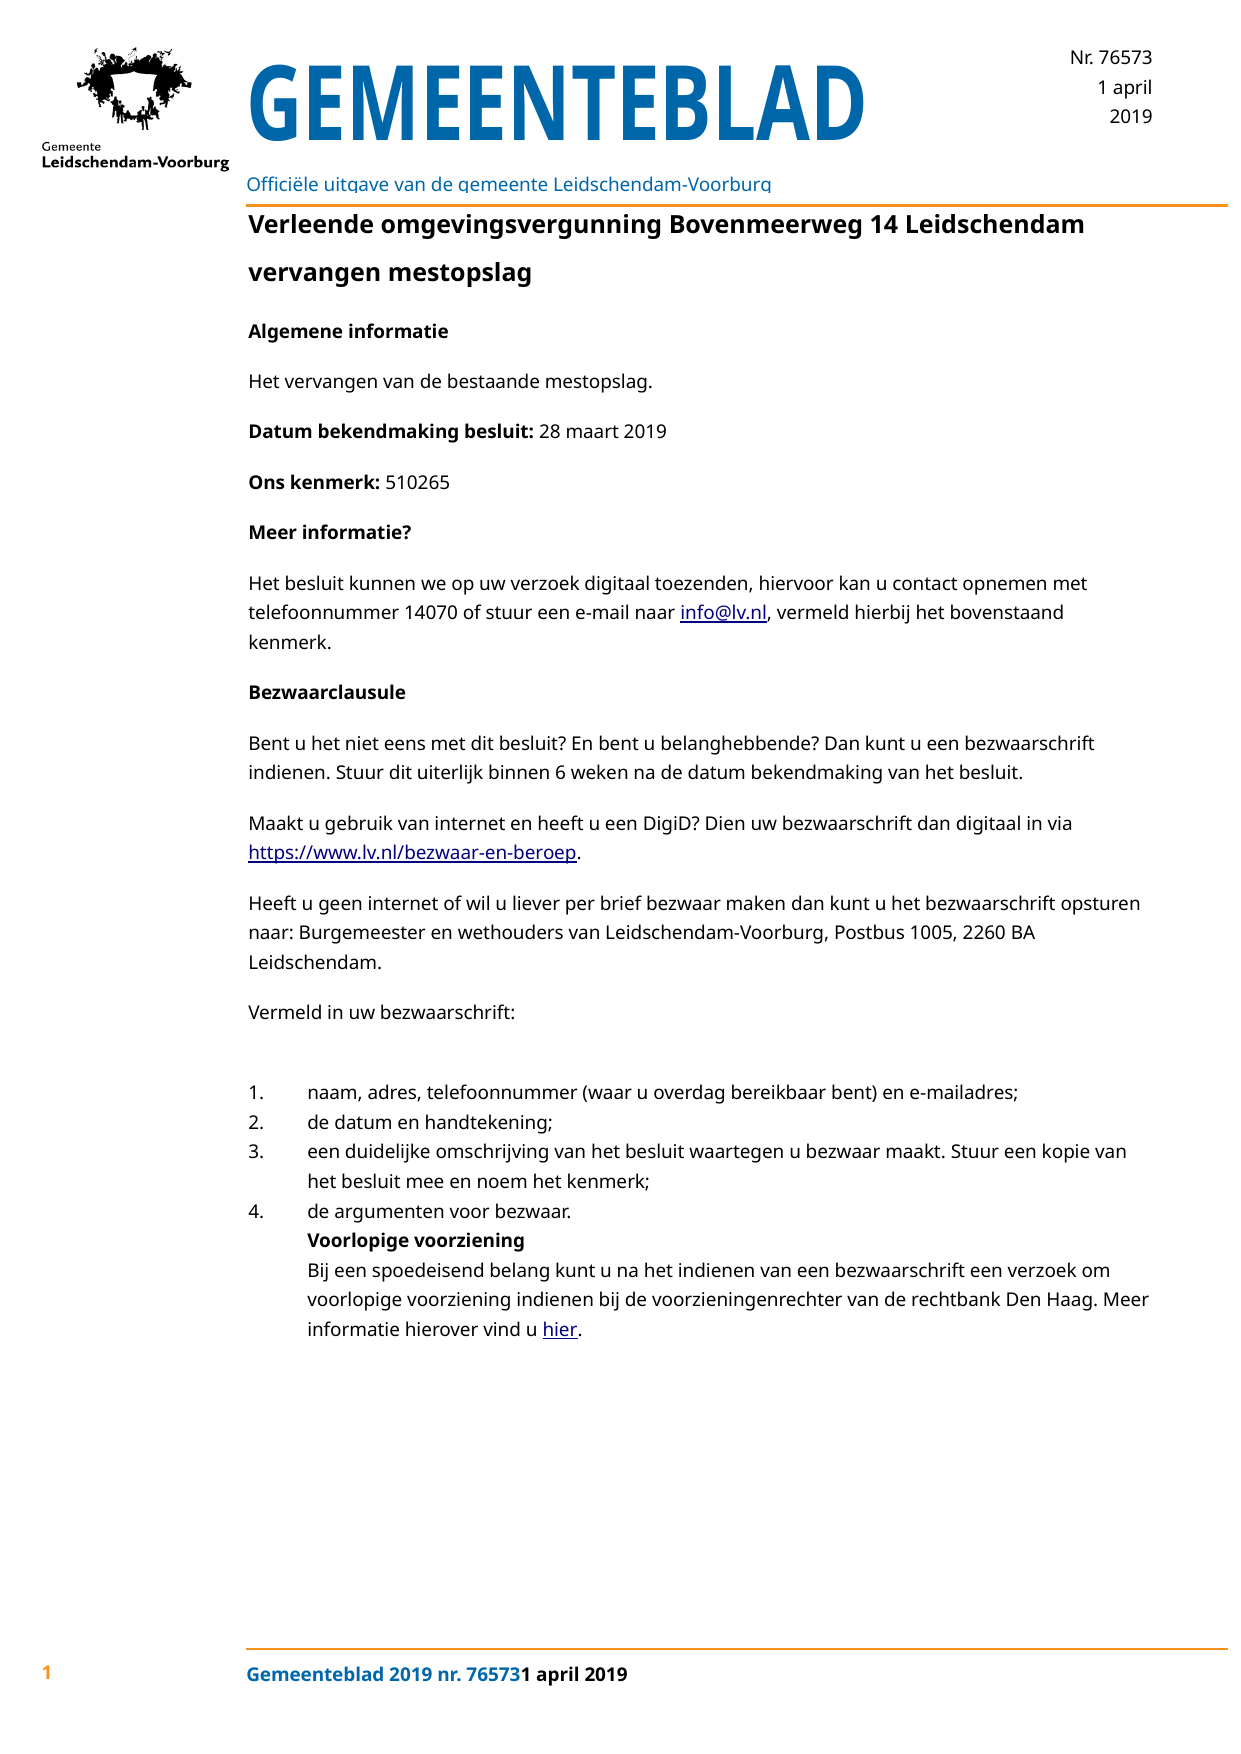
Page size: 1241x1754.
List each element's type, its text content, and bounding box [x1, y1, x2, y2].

list Bij een spoedeisend belang kunt u na het indienen van een bezwaarschrift een verzoek om voorlopige voorziening indienen bij de voorzieningenrechter van de rechtbank Den Haag. Meer informatie hierover vind u hier. [248, 1257, 1152, 1342]
list Voorlopige voorziening [248, 1227, 1152, 1253]
text Verleende omgevingsvergunning Bovenmeerweg 14 Leidschendam vervangen mestopslag [248, 207, 1152, 288]
picture [41, 47, 231, 172]
list de argumenten voor bezwaar. [248, 1198, 1152, 1224]
text Meer informatie? [248, 519, 1152, 545]
text Het besluit kunnen we op uw verzoek digitaal toezenden, hiervoor kan u contact opnemen met telefoonnummer 14070 of stuur een e-mail naar info@lv.nl, vermeld hierbij het bovenstaand kenmerk. [248, 570, 1152, 655]
text Vermeld in uw bezwaarschrift: [248, 999, 1152, 1025]
text Bezwaarclausule [248, 679, 1152, 705]
text Bent u het niet eens met dit besluit? En bent u belanghebbende? Dan kunt u een bezwaarschrift indienen. Stuur dit uiterlijk binnen 6 weken na de datum bekendmaking van het besluit. [248, 730, 1152, 785]
list een duidelijke omschrijving van het besluit waartegen u bezwaar maakt. Stuur een kopie van het besluit mee en noem het kenmerk; [248, 1139, 1152, 1194]
text Datum bekendmaking besluit: 28 maart 2019 [248, 419, 1152, 444]
text Ons kenmerk: 510265 [248, 469, 1152, 495]
list de datum en handtekening; [248, 1109, 1152, 1135]
text Heeft u geen internet of wil u liever per brief bezwaar maken dan kunt u het bezwaarschrift opsturen naar: Burgemeester en wethouders van Leidschendam-Voorburg, Postbus 1005, 2260 BA Leidschendam. [248, 890, 1152, 975]
text Algemene informatie [248, 318, 1152, 344]
text Maakt u gebruik van internet en heeft u een DigiD? Dien uw bezwaarschrift dan digitaal in via https://www.lv.nl/bezwaar-en-beroep. [248, 810, 1152, 865]
list naam, adres, telefoonnummer (waar u overdag bereikbaar bent) en e-mailadres; [248, 1079, 1152, 1105]
text Het vervangen van de bestaande mestopslag. [248, 368, 1152, 394]
